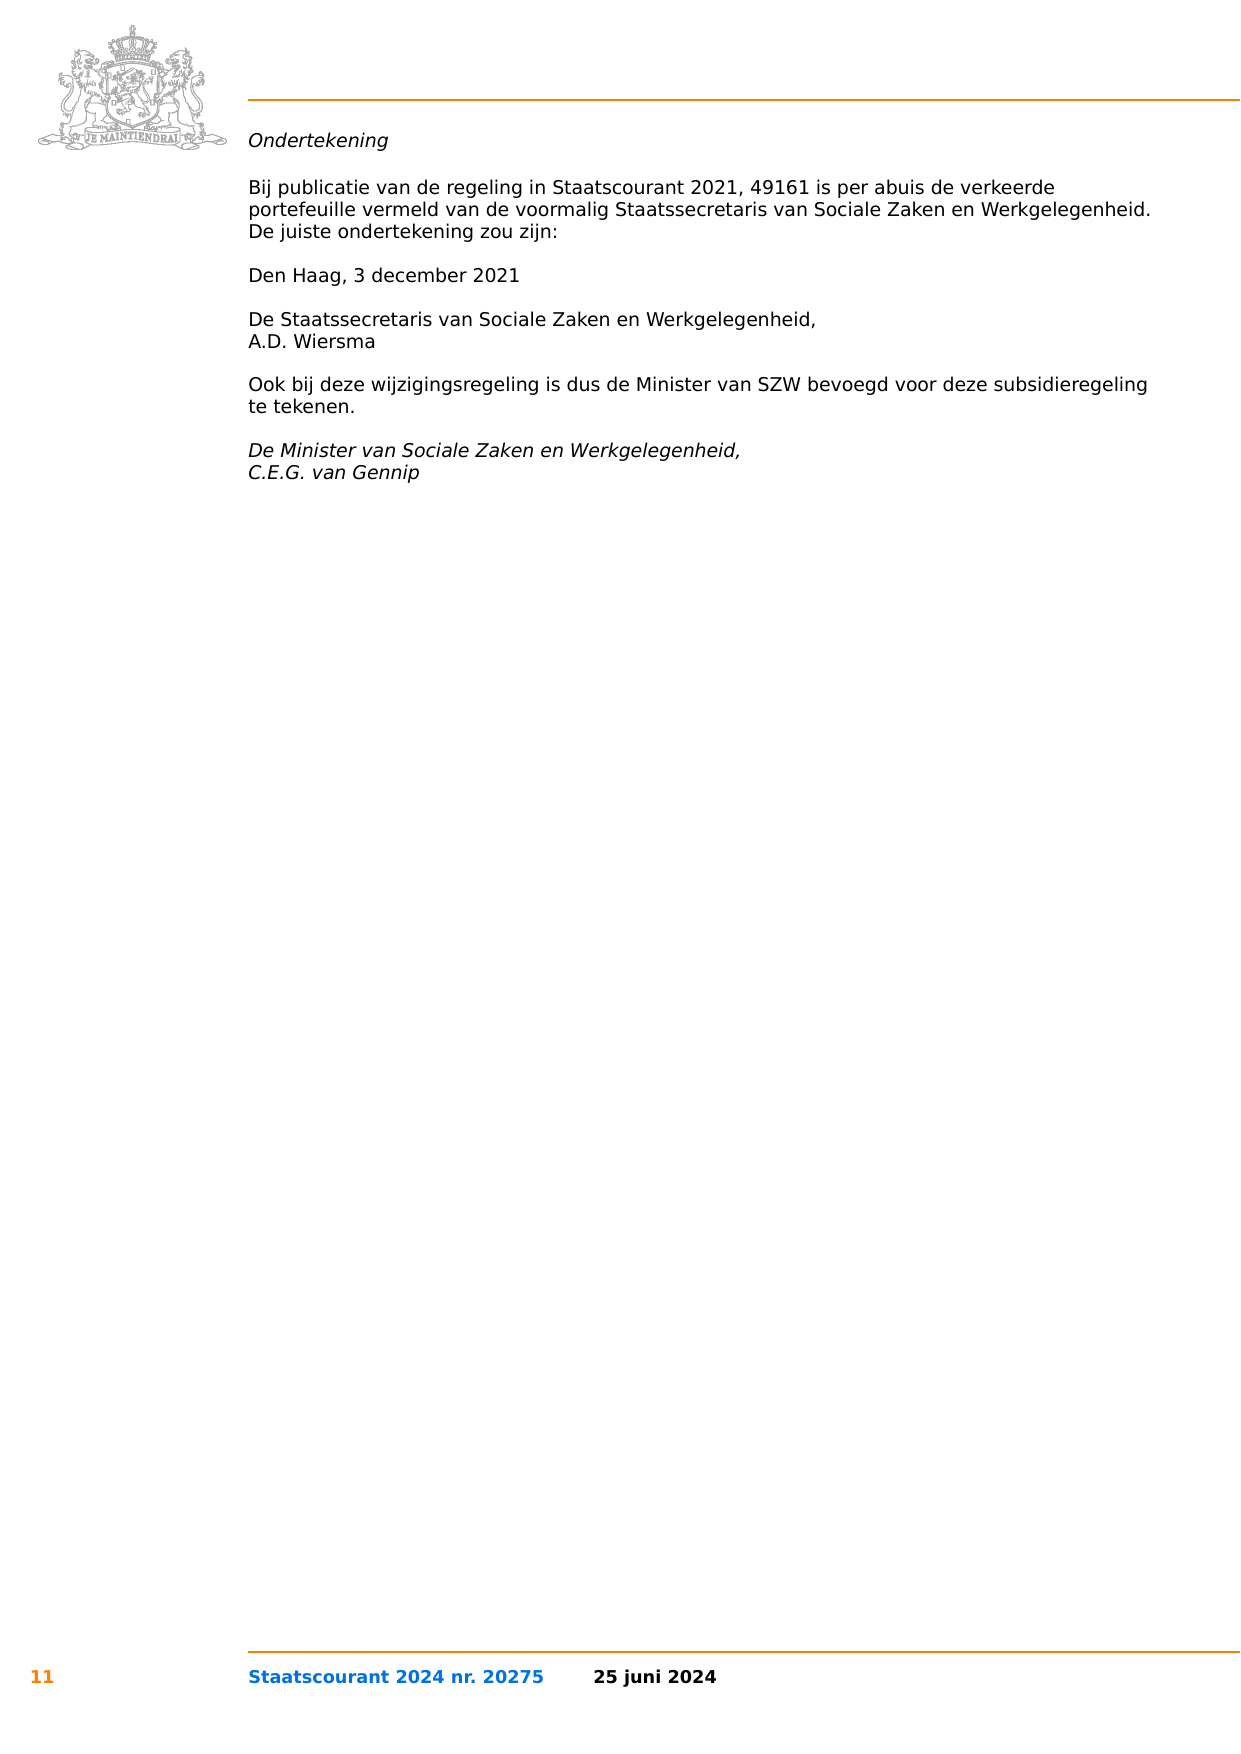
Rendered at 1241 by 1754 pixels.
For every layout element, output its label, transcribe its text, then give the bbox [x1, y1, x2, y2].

picture [38, 25, 227, 150]
text A.D. Wiersma [248, 331, 1163, 352]
text Ook bij deze wijzigingsregeling is dus de Minister van SZW bevoegd voor deze subsidieregeling te tekenen. [248, 374, 1163, 418]
subtitle Ondertekening [248, 130, 1163, 152]
text Den Haag, 3 december 2021 [248, 265, 1163, 287]
text Bij publicatie van de regeling in Staatscourant 2021, 49161 is per abuis de verkeerde portefeuille vermeld van de voormalig Staatssecretaris van Sociale Zaken en Werkgelegenheid. De juiste ondertekening zou zijn: [248, 177, 1163, 243]
text De Staatssecretaris van Sociale Zaken en Werkgelegenheid, [248, 308, 1163, 331]
text De Minister van Sociale Zaken en Werkgelegenheid, C.E.G. van Gennip [248, 440, 1163, 484]
